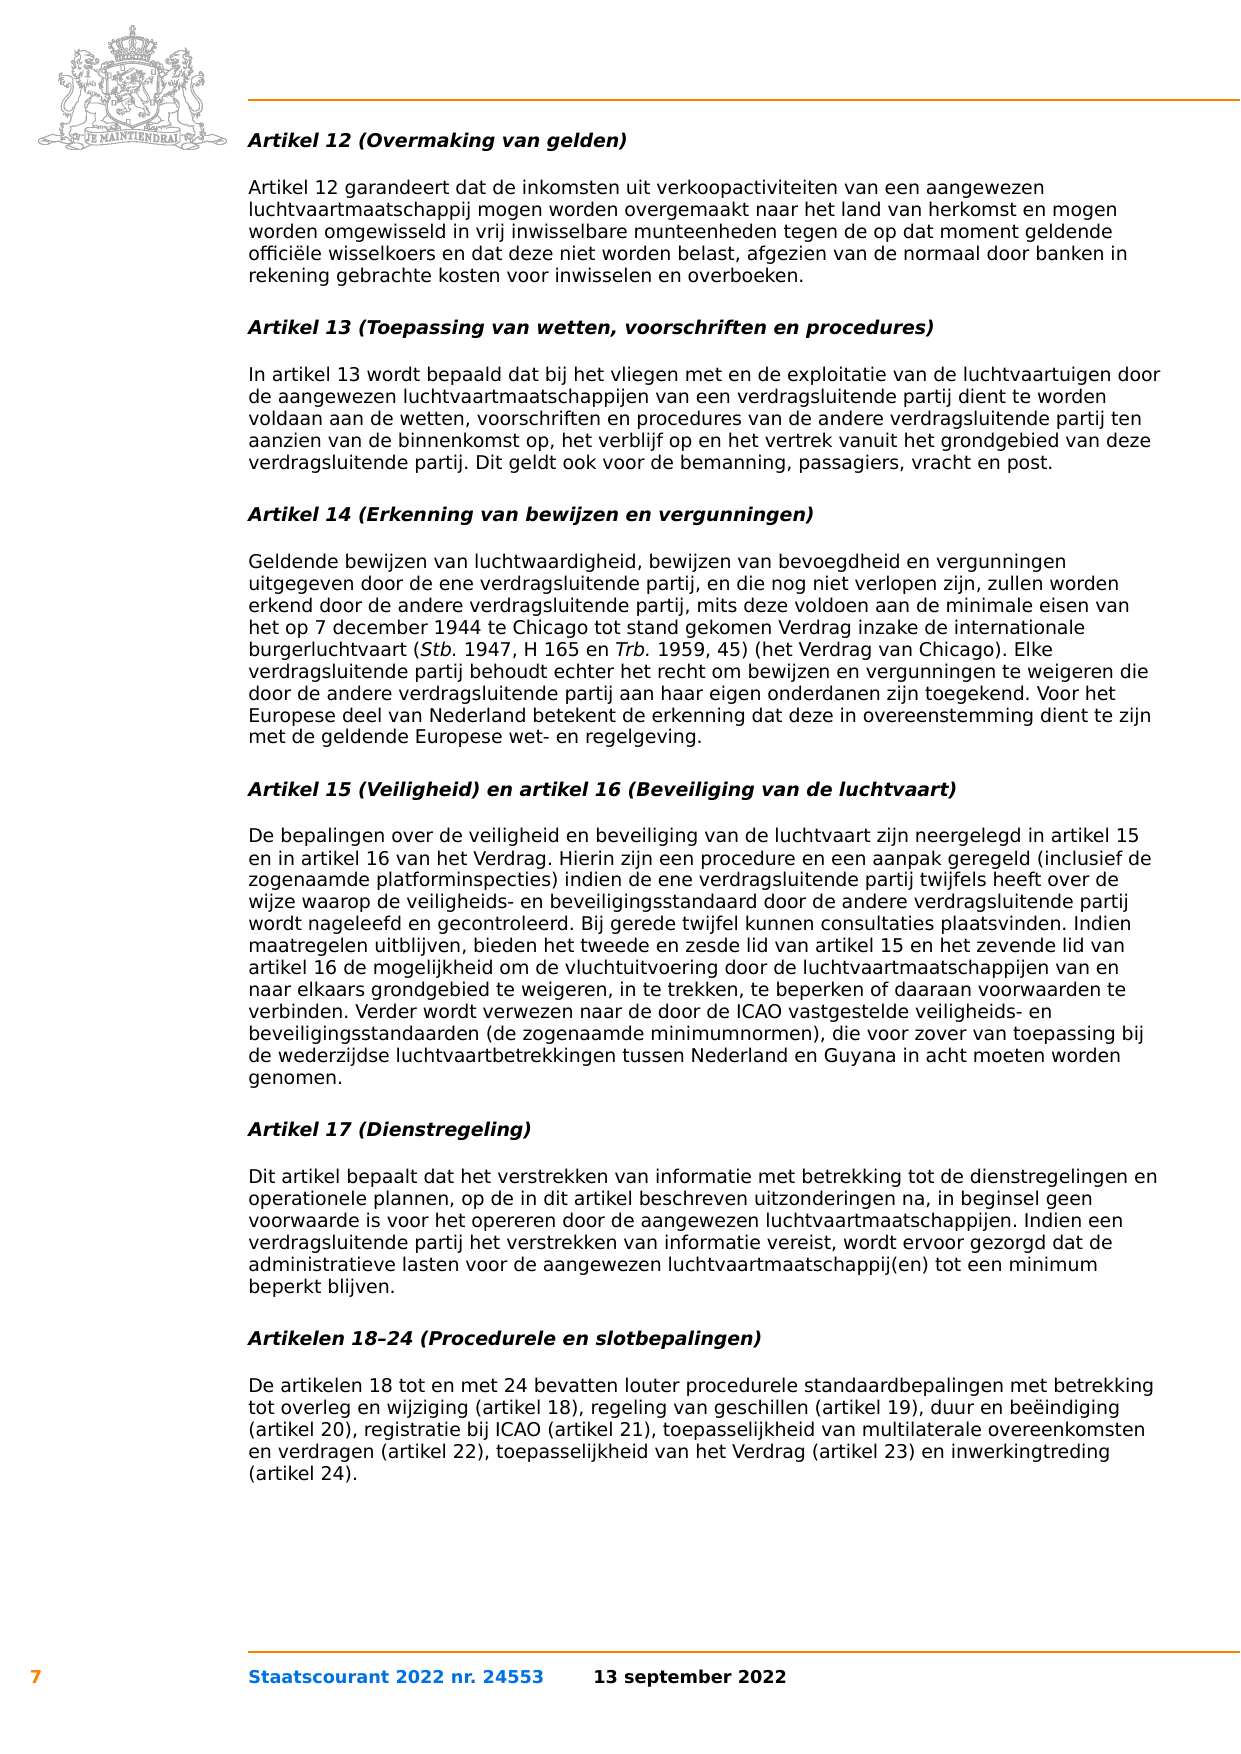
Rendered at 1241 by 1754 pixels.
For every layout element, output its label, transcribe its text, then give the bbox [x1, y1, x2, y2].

text Artikel 12 garandeert dat de inkomsten uit verkoopactiviteiten van een aangewezen luchtvaartmaatschappij mogen worden overgemaakt naar het land van herkomst en mogen worden omgewisseld in vrij inwisselbare munteenheden tegen de op dat moment geldende officiële wisselkoers en dat deze niet worden belast, afgezien van de normaal door banken in rekening gebrachte kosten voor inwisselen en overboeken. [248, 177, 1163, 287]
text In artikel 13 wordt bepaald dat bij het vliegen met en de exploitatie van de luchtvaartuigen door de aangewezen luchtvaartmaatschappijen van een verdragsluitende partij dient te worden voldaan aan de wetten, voorschriften en procedures van de andere verdragsluitende partij ten aanzien van de binnenkomst op, het verblijf op en het vertrek vanuit het grondgebied van deze verdragsluitende partij. Dit geldt ook voor de bemanning, passagiers, vracht en post. [248, 364, 1163, 474]
picture [38, 25, 227, 150]
text De artikelen 18 tot en met 24 bevatten louter procedurele standaardbepalingen met betrekking tot overleg en wijziging (artikel 18), regeling van geschillen (artikel 19), duur en beëindiging (artikel 20), registratie bij ICAO (artikel 21), toepasselijkheid van multilaterale overeenkomsten en verdragen (artikel 22), toepasselijkheid van het Verdrag (artikel 23) en inwerkingtreding (artikel 24). [248, 1375, 1163, 1485]
subtitle Artikel 12 (Overmaking van gelden) [248, 130, 1163, 152]
text Dit artikel bepaalt dat het verstrekken van informatie met betrekking tot de dienstregelingen en operationele plannen, op de in dit artikel beschreven uitzonderingen na, in beginsel geen voorwaarde is voor het opereren door de aangewezen luchtvaartmaatschappijen. Indien een verdragsluitende partij het verstrekken van informatie vereist, wordt ervoor gezorgd dat de administratieve lasten voor de aangewezen luchtvaartmaatschappij(en) tot een minimum beperkt blijven. [248, 1166, 1163, 1298]
subtitle Artikel 17 (Dienstregeling) [248, 1119, 1163, 1141]
subtitle Artikel 13 (Toepassing van wetten, voorschriften en procedures) [248, 317, 1163, 339]
subtitle Artikel 15 (Veiligheid) en artikel 16 (Beveiliging van de luchtvaart) [248, 778, 1163, 800]
subtitle Artikel 14 (Erkenning van bewijzen en vergunningen) [248, 504, 1163, 526]
subtitle Artikelen 18–24 (Procedurele en slotbepalingen) [248, 1328, 1163, 1350]
text De bepalingen over de veiligheid en beveiliging van de luchtvaart zijn neergelegd in artikel 15 en in artikel 16 van het Verdrag. Hierin zijn een procedure en een aanpak geregeld (inclusief de zogenaamde platforminspecties) indien de ene verdragsluitende partij twijfels heeft over de wijze waarop de veiligheids- en beveiligingsstandaard door de andere verdragsluitende partij wordt nageleefd en gecontroleerd. Bij gerede twijfel kunnen consultaties plaatsvinden. Indien maatregelen uitblijven, bieden het tweede en zesde lid van artikel 15 en het zevende lid van artikel 16 de mogelijkheid om de vluchtuitvoering door de luchtvaartmaatschappijen van en naar elkaars grondgebied te weigeren, in te trekken, te beperken of daaraan voorwaarden te verbinden. Verder wordt verwezen naar de door de ICAO vastgestelde veiligheids- en beveiligingsstandaarden (de zogenaamde minimumnormen), die voor zover van toepassing bij de wederzijdse luchtvaartbetrekkingen tussen Nederland en Guyana in acht moeten worden genomen. [248, 825, 1163, 1089]
text Geldende bewijzen van luchtwaardigheid, bewijzen van bevoegdheid en vergunningen uitgegeven door de ene verdragsluitende partij, en die nog niet verlopen zijn, zullen worden erkend door de andere verdragsluitende partij, mits deze voldoen aan de minimale eisen van het op 7 december 1944 te Chicago tot stand gekomen Verdrag inzake de internationale burgerluchtvaart (Stb. 1947, H 165 en Trb. 1959, 45) (het Verdrag van Chicago). Elke verdragsluitende partij behoudt echter het recht om bewijzen en vergunningen te weigeren die door de andere verdragsluitende partij aan haar eigen onderdanen zijn toegekend. Voor het Europese deel van Nederland betekent de erkenning dat deze in overeenstemming dient te zijn met de geldende Europese wet- en regelgeving. [248, 551, 1163, 748]
